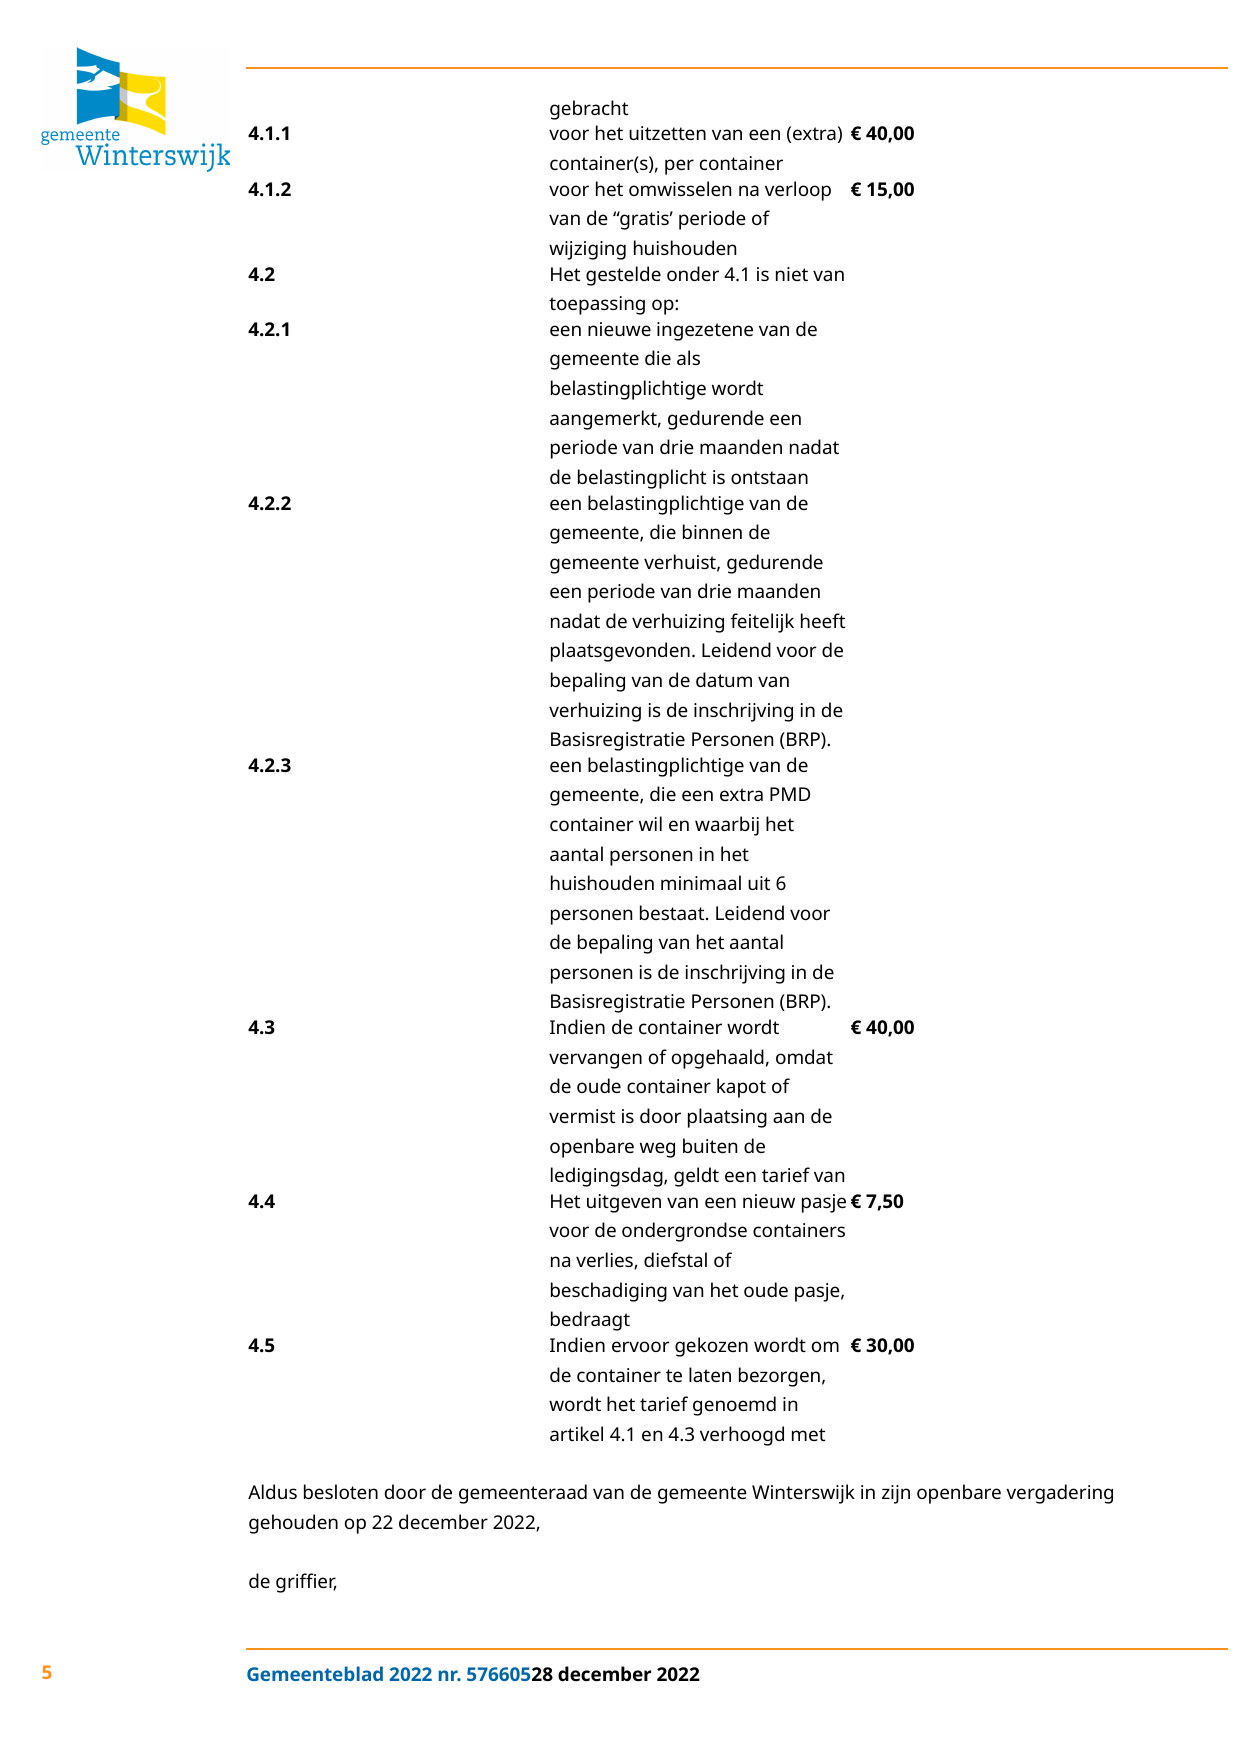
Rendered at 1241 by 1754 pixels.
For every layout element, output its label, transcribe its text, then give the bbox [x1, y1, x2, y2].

table_cell Het uitgeven van een nieuw pasje voor de ondergrondse containers na verlies, diefstal of beschadiging van het oude pasje, bedraagt [549, 1188, 850, 1332]
table_header [850, 95, 1152, 121]
table_cell voor het uitzetten van een (extra) container(s), per container [549, 121, 850, 176]
table_cell 4.2 [248, 261, 549, 316]
table_cell [850, 490, 1152, 752]
text de griffier, [248, 1568, 1152, 1594]
table_header gebracht [549, 95, 850, 121]
picture [225, 153, 231, 162]
table_cell 4.2.3 [248, 752, 549, 1014]
picture [41, 47, 231, 172]
table_cell 4.2.1 [248, 316, 549, 490]
table_cell een nieuwe ingezetene van de gemeente die als belastingplichtige wordt aangemerkt, gedurende een periode van drie maanden nadat de belastingplicht is ontstaan [549, 316, 850, 490]
table_cell 4.1.1 [248, 121, 549, 176]
table_cell Indien ervoor gekozen wordt om de container te laten bezorgen, wordt het tarief genoemd in artikel 4.1 en 4.3 verhoogd met [549, 1332, 850, 1447]
table_cell voor het omwisselen na verloop van de “gratis’ periode of wijziging huishouden [549, 176, 850, 261]
table_cell een belastingplichtige van de gemeente, die binnen de gemeente verhuist, gedurende een periode van drie maanden nadat de verhuizing feitelijk heeft plaatsgevonden. Leidend voor de bepaling van de datum van verhuizing is de inschrijving in de Basisregistratie Personen (BRP). [549, 490, 850, 752]
table_cell [850, 316, 1152, 490]
table_cell Het gestelde onder 4.1 is niet van toepassing op: [549, 261, 850, 316]
table_header [248, 95, 549, 121]
table_cell een belastingplichtige van de gemeente, die een extra PMD container wil en waarbij het aantal personen in het huishouden minimaal uit 6 personen bestaat. Leidend voor de bepaling van het aantal personen is de inschrijving in de Basisregistratie Personen (BRP). [549, 752, 850, 1014]
table_cell 4.2.2 [248, 490, 549, 752]
table_cell 4.1.2 [248, 176, 549, 261]
table_cell 4.3 [248, 1015, 549, 1188]
table_cell € 30,00 [850, 1332, 1152, 1447]
table_cell € 15,00 [850, 176, 1152, 261]
table_cell [850, 261, 1152, 316]
table_cell € 40,00 [850, 121, 1152, 176]
table_cell € 40,00 [850, 1015, 1152, 1188]
table_cell [850, 752, 1152, 1014]
table_cell Indien de container wordt vervangen of opgehaald, omdat de oude container kapot of vermist is door plaatsing aan de openbare weg buiten de ledigingsdag, geldt een tarief van [549, 1015, 850, 1188]
table_cell 4.4 [248, 1188, 549, 1332]
text Aldus besloten door de gemeenteraad van de gemeente Winterswijk in zijn openbare vergadering gehouden op 22 december 2022, [248, 1479, 1152, 1535]
table_cell € 7,50 [850, 1188, 1152, 1332]
table_cell 4.5 [248, 1332, 549, 1447]
